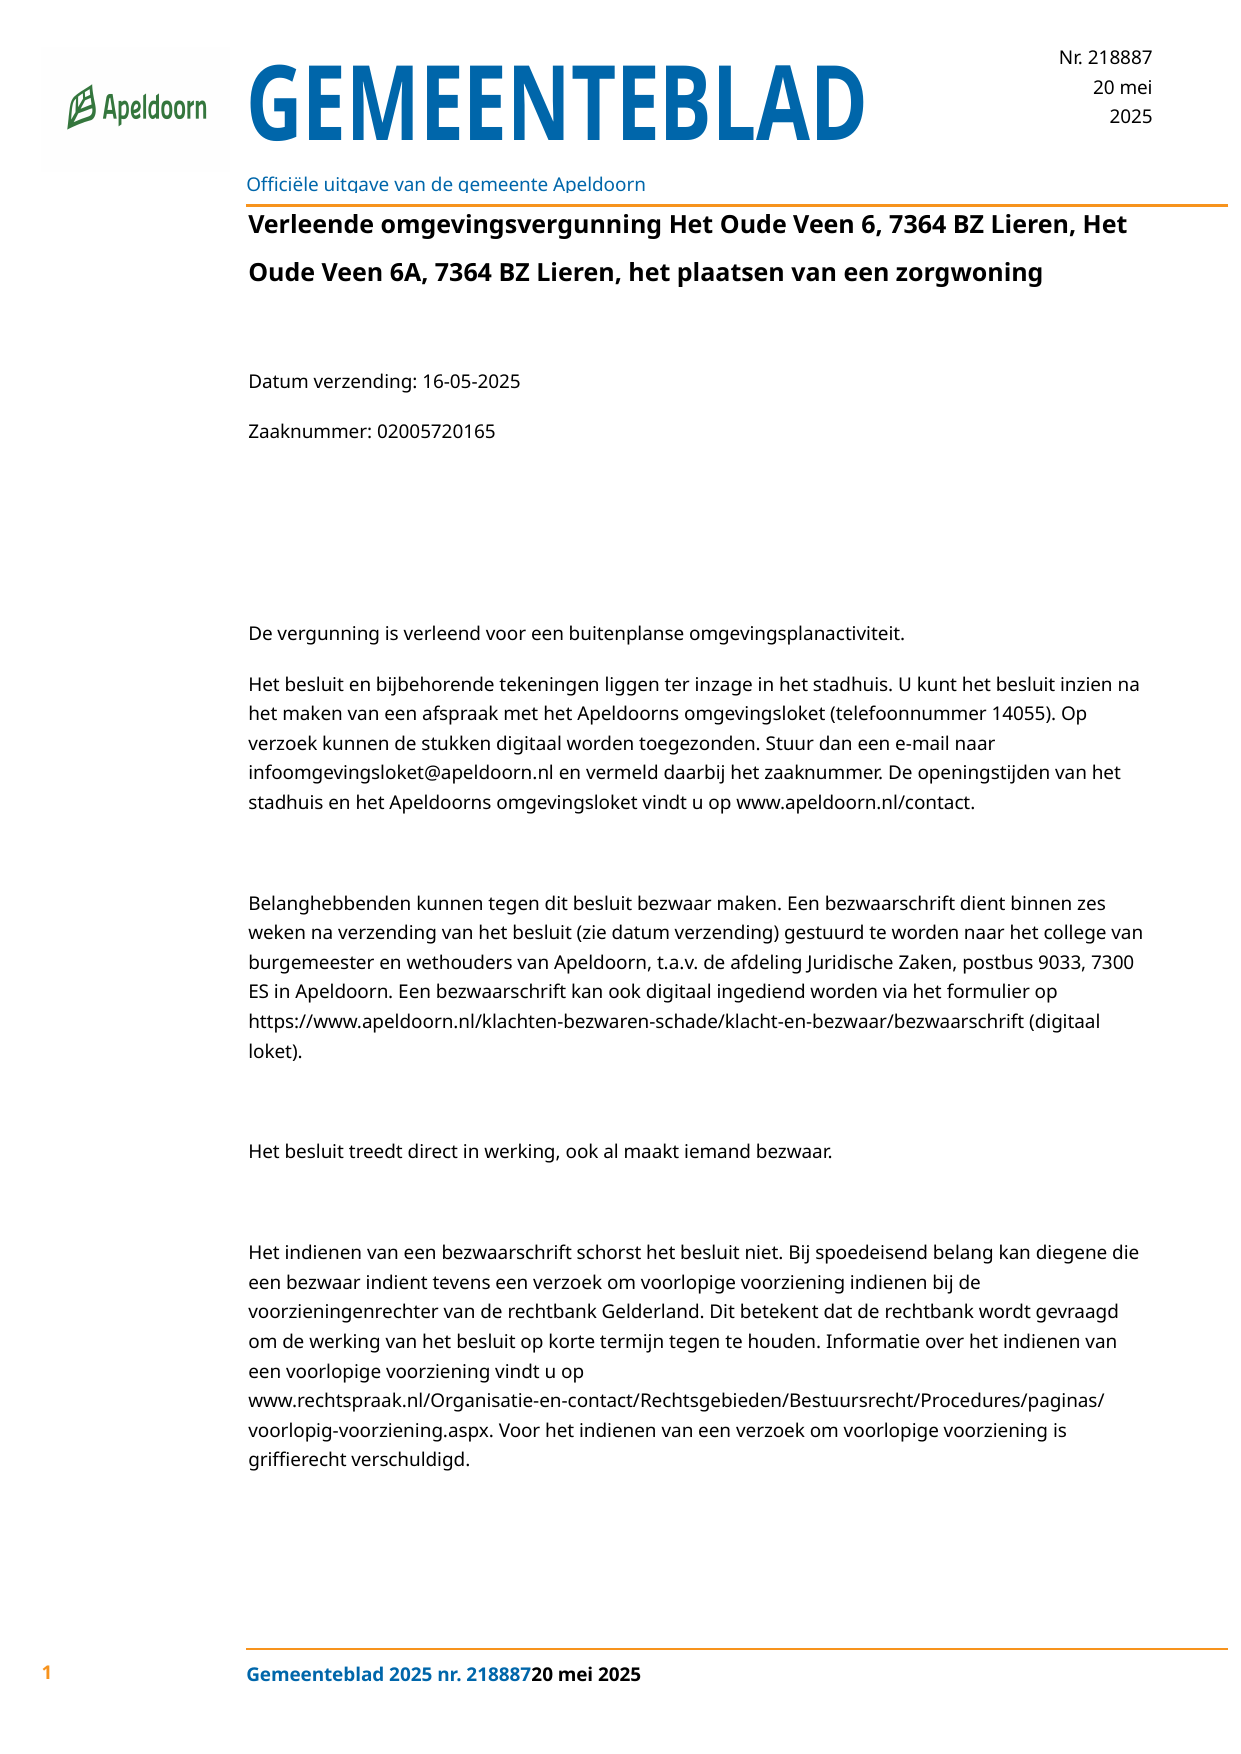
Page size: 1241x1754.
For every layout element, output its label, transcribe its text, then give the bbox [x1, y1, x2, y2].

text Zaaknummer: 02005720165 [248, 419, 1152, 444]
text Verleende omgevingsvergunning Het Oude Veen 6, 7364 BZ Lieren, Het Oude Veen 6A, 7364 BZ Lieren, het plaatsen van een zorgwoning [248, 207, 1152, 288]
picture [41, 47, 231, 172]
text Het indienen van een bezwaarschrift schorst het besluit niet. Bij spoedeisend belang kan diegene die een bezwaar indient tevens een verzoek om voorlopige voorziening indienen bij de voorzieningenrechter van de rechtbank Gelderland. Dit betekent dat de rechtbank wordt gevraagd om de werking van het besluit op korte termijn tegen te houden. Informatie over het indienen van een voorlopige voorziening vindt u op www.rechtspraak.nl/Organisatie-en-contact/Rechtsgebieden/Bestuursrecht/Procedures/paginas/voorlopig-voorziening.aspx. Voor het indienen van een verzoek om voorlopige voorziening is griffierecht verschuldigd. [248, 1239, 1152, 1472]
text Het besluit treedt direct in werking, ook al maakt iemand bezwaar. [248, 1139, 1152, 1164]
text De vergunning is verleend voor een buitenplanse omgevingsplanactiviteit. [248, 620, 1152, 646]
text Belanghebbenden kunnen tegen dit besluit bezwaar maken. Een bezwaarschrift dient binnen zes weken na verzending van het besluit (zie datum verzending) gestuurd te worden naar het college van burgemeester en wethouders van Apeldoorn, t.a.v. de afdeling Juridische Zaken, postbus 9033, 7300 ES in Apeldoorn. Een bezwaarschrift kan ook digitaal ingediend worden via het formulier op https://www.apeldoorn.nl/klachten-bezwaren-schade/klacht-en-bezwaar/bezwaarschrift (digitaal loket). [248, 890, 1152, 1064]
text Datum verzending: 16-05-2025 [248, 368, 1152, 394]
text Het besluit en bijbehorende tekeningen liggen ter inzage in het stadhuis. U kunt het besluit inzien na het maken van een afspraak met het Apeldoorns omgevingsloket (telefoonnummer 14055). Op verzoek kunnen de stukken digitaal worden toegezonden. Stuur dan een e-mail naar infoomgevingsloket@apeldoorn.nl en vermeld daarbij het zaaknummer. De openingstijden van het stadhuis en het Apeldoorns omgevingsloket vindt u op www.apeldoorn.nl/contact. [248, 671, 1152, 815]
